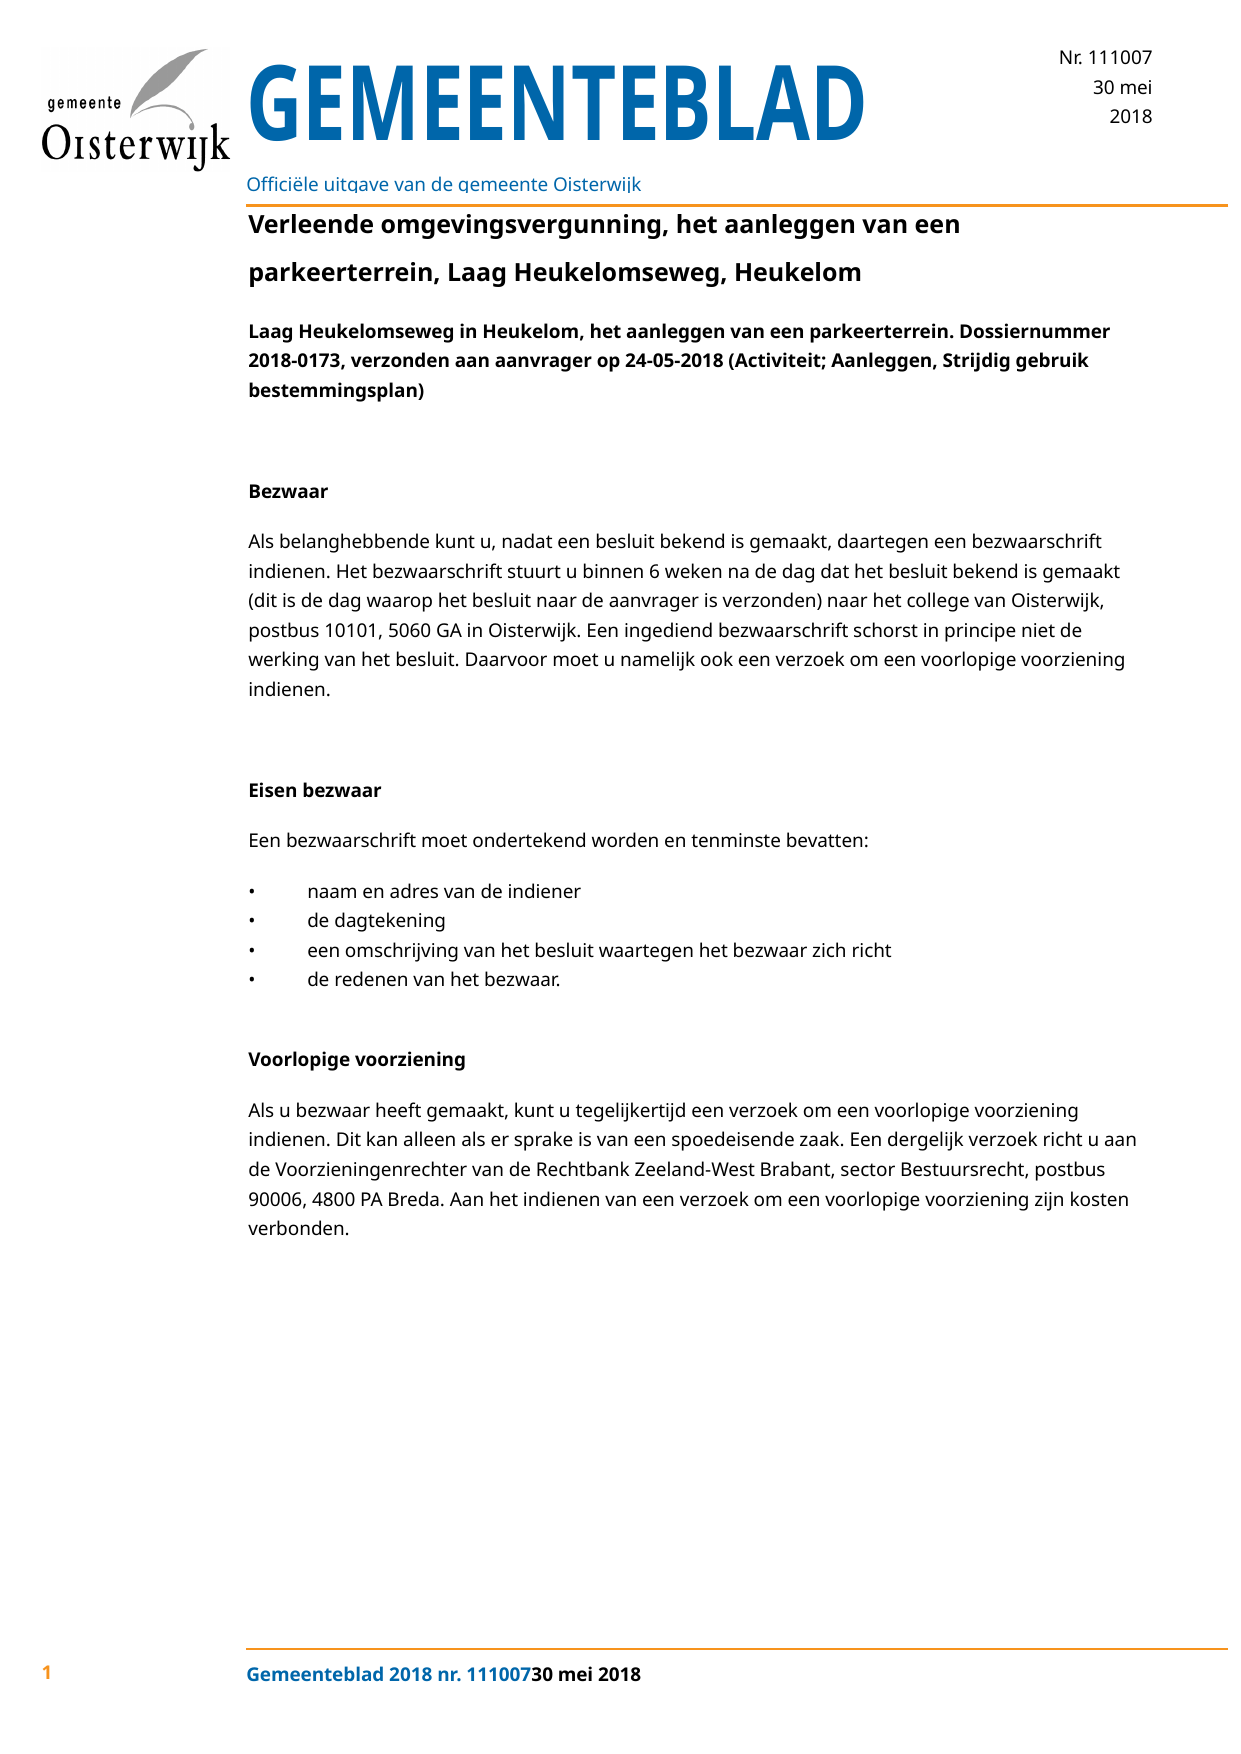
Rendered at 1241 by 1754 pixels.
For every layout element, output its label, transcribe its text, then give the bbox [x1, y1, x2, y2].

text Voorlopige voorziening [248, 1047, 1152, 1072]
text Bezwaar [248, 478, 1152, 504]
text Verleende omgevingsvergunning, het aanleggen van een parkeerterrein, Laag Heukelomseweg, Heukelom [248, 207, 1152, 288]
list naam en adres van de indiener [248, 878, 1152, 904]
picture [41, 47, 231, 172]
text Als belanghebbende kunt u, nadat een besluit bekend is gemaakt, daartegen een bezwaarschrift indienen. Het bezwaarschrift stuurt u binnen 6 weken na de dag dat het besluit bekend is gemaakt (dit is de dag waarop het besluit naar de aanvrager is verzonden) naar het college van Oisterwijk, postbus 10101, 5060 GA in Oisterwijk. Een ingediend bezwaarschrift schorst in principe niet de werking van het besluit. Daarvoor moet u namelijk ook een verzoek om een voorlopige voorziening indienen. [248, 528, 1152, 702]
text Laag Heukelomseweg in Heukelom, het aanleggen van een parkeerterrein. Dossiernummer 2018-0173, verzonden aan aanvrager op 24-05-2018 (Activiteit; Aanleggen, Strijdig gebruik bestemmingsplan) [248, 318, 1152, 403]
text Een bezwaarschrift moet ondertekend worden en tenminste bevatten: [248, 827, 1152, 853]
text Eisen bezwaar [248, 777, 1152, 803]
list de dagtekening [248, 907, 1152, 933]
list een omschrijving van het besluit waartegen het bezwaar zich richt [248, 937, 1152, 963]
list de redenen van het bezwaar. [248, 967, 1152, 992]
text Als u bezwaar heeft gemaakt, kunt u tegelijkertijd een verzoek om een voorlopige voorziening indienen. Dit kan alleen als er sprake is van een spoedeisende zaak. Een dergelijk verzoek richt u aan de Voorzieningenrechter van de Rechtbank Zeeland-West Brabant, sector Bestuursrecht, postbus 90006, 4800 PA Breda. Aan het indienen van een verzoek om een voorlopige voorziening zijn kosten verbonden. [248, 1097, 1152, 1241]
